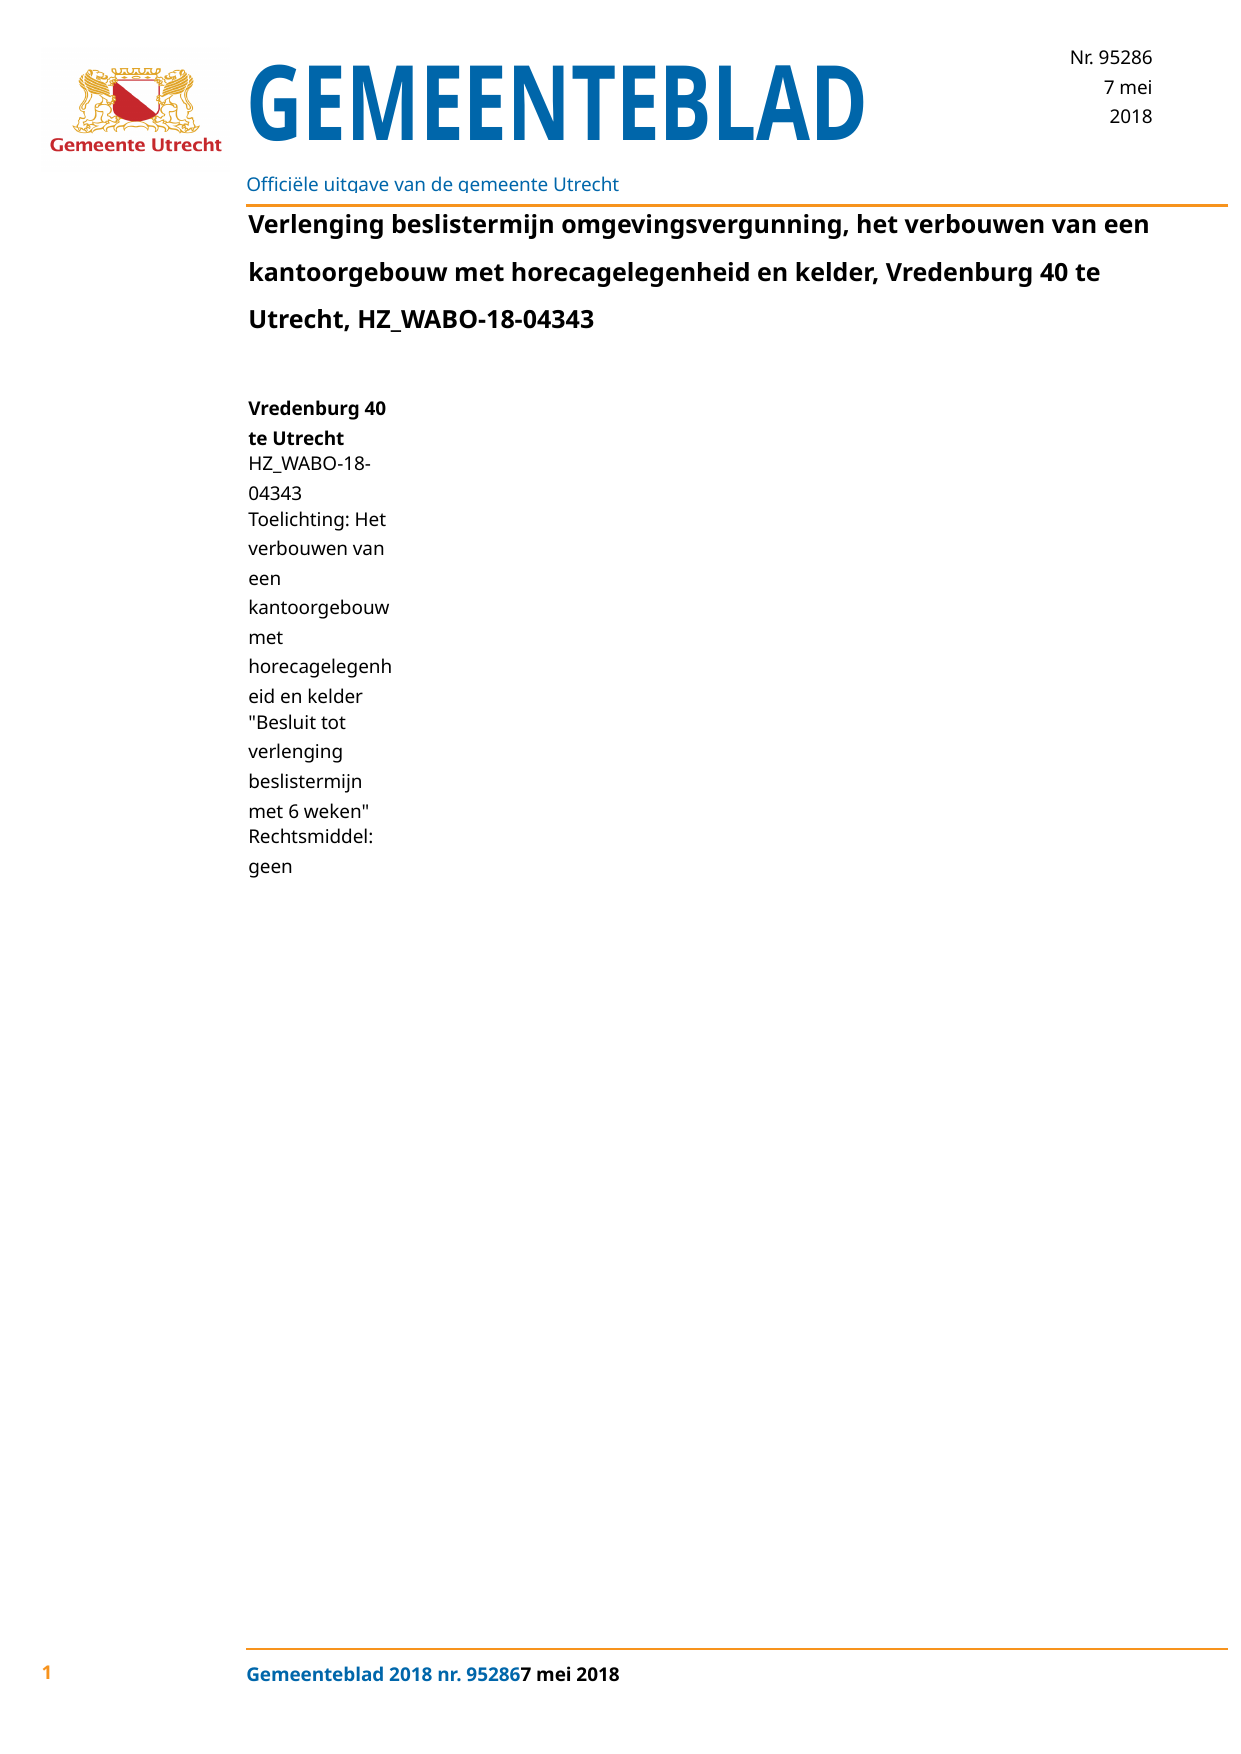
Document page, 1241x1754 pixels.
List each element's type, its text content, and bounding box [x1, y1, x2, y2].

table_cell [850, 879, 1001, 904]
table_header [549, 395, 700, 451]
text Verlenging beslistermijn omgevingsvergunning, het verbouwen van een kantoorgebouw met horecagelegenheid en kelder, Vredenburg 40 te Utrecht, HZ_WABO-18-04343 [248, 207, 1152, 336]
table_cell [399, 451, 549, 506]
table_header Vredenburg 40 te Utrecht [248, 395, 398, 451]
table_cell [1001, 879, 1152, 904]
table_cell [549, 709, 700, 823]
table_cell [549, 879, 700, 904]
table_cell Toelichting: Het verbouwen van een kantoorgebouw met horecagelegenheid en kelder [248, 506, 398, 709]
table_cell Rechtsmiddel: geen [248, 824, 398, 879]
table_cell [399, 824, 549, 879]
picture [41, 47, 231, 172]
table_cell [700, 879, 850, 904]
table_cell [549, 451, 700, 506]
table_cell [248, 879, 398, 904]
table_cell [399, 879, 549, 904]
table_cell "Besluit tot verlenging beslistermijn met 6 weken" [248, 709, 398, 823]
table_cell HZ_WABO-18-04343 [248, 451, 398, 506]
table_cell [399, 709, 549, 823]
table_header [399, 395, 549, 451]
table_cell [549, 824, 700, 879]
